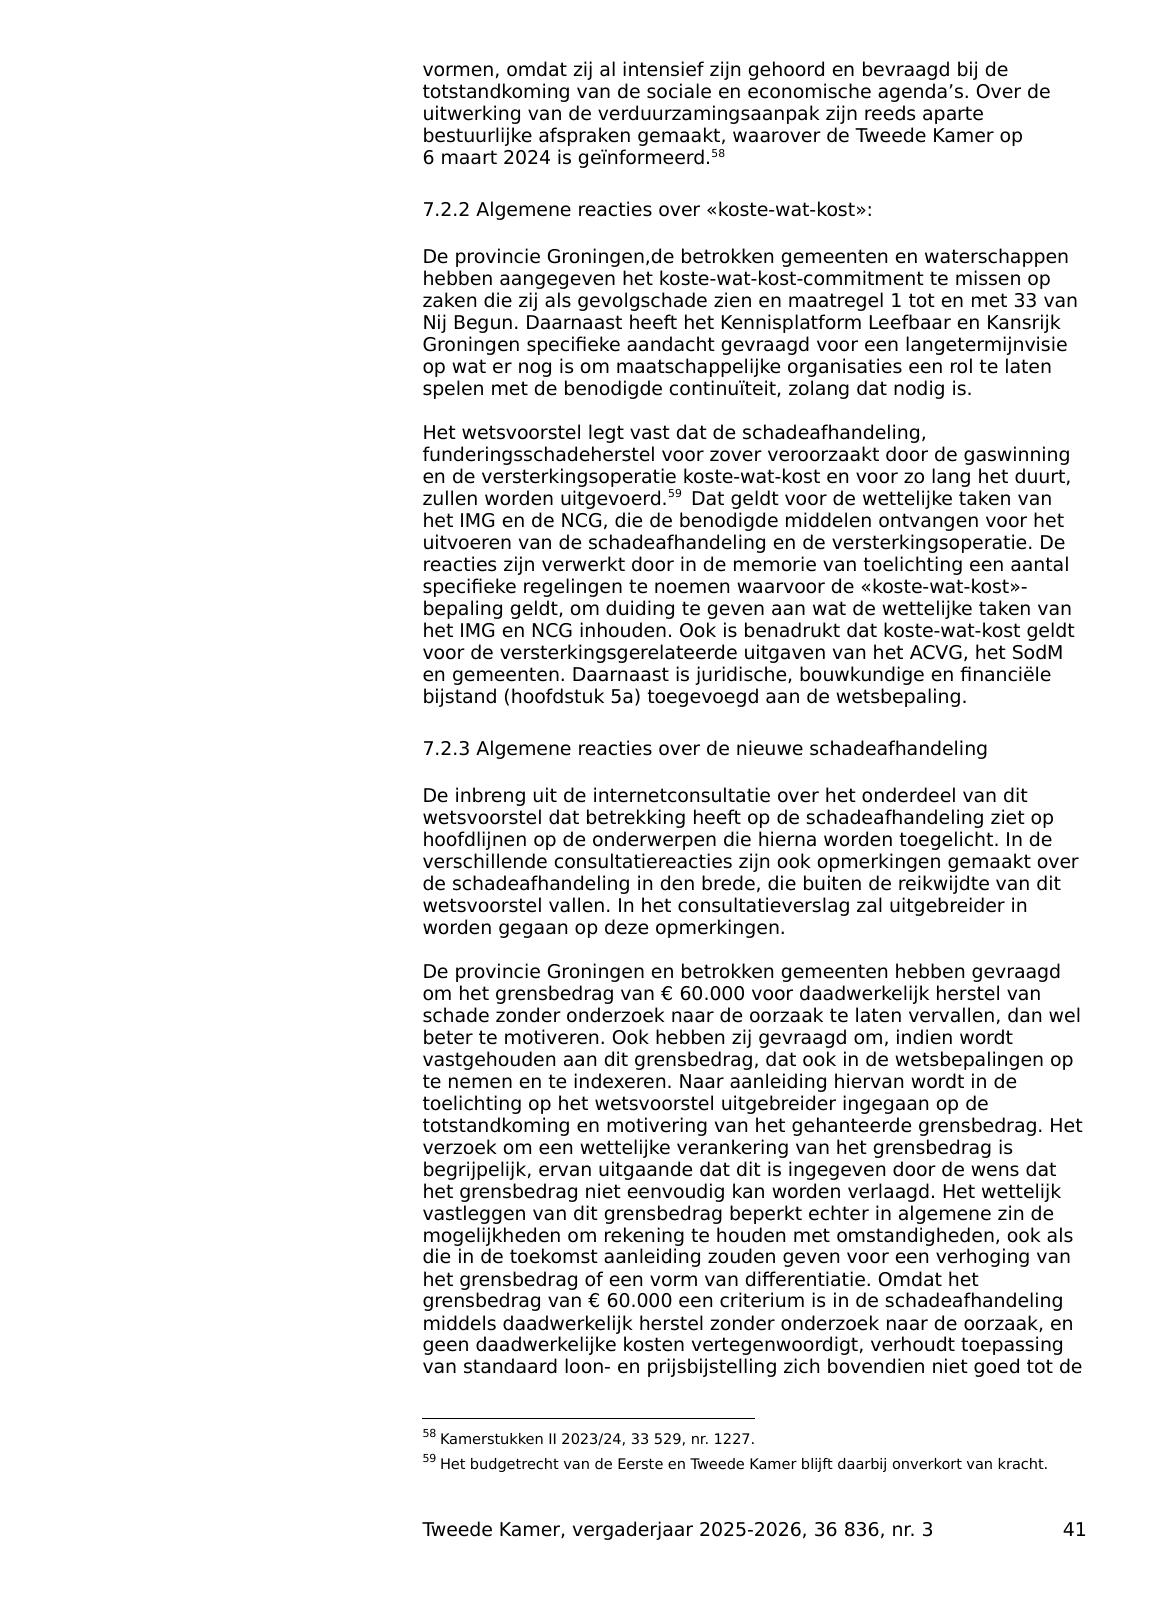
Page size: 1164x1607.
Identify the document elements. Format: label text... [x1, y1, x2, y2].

text De provincie Groningen,de betrokken gemeenten en waterschappen hebben aangegeven het koste-wat-kost-commitment te missen op zaken die zij als gevolgschade zien en maatregel 1 tot en met 33 van Nij Begun. Daarnaast heeft het Kennisplatform Leefbaar en Kansrijk Groningen specifieke aandacht gevraagd voor een langetermijnvisie op wat er nog is om maatschappelijke organisaties een rol te laten spelen met de benodigde continuïteit, zolang dat nodig is. [422, 246, 1087, 400]
subtitle 7.2.3 Algemene reacties over de nieuwe schadeafhandeling [422, 738, 1087, 760]
text De inbreng uit de internetconsultatie over het onderdeel van dit wetsvoorstel dat betrekking heeft op de schadeafhandeling ziet op hoofdlijnen op de onderwerpen die hierna worden toegelicht. In de verschillende consultatiereacties zijn ook opmerkingen gemaakt over de schadeafhandeling in den brede, die buiten de reikwijdte van dit wetsvoorstel vallen. In het consultatieverslag zal uitgebreider in worden gegaan op deze opmerkingen. [422, 785, 1087, 938]
text Kamerstukken II 2023/24, 33 529, nr. 1227. [422, 1427, 1087, 1449]
text vormen, omdat zij al intensief zijn gehoord en bevraagd bij de totstandkoming van de sociale en economische agenda’s. Over de uitwerking van de verduurzamingsaanpak zijn reeds aparte bestuurlijke afspraken gemaakt, waarover de Tweede Kamer op 6 maart 2024 is geïnformeerd. [422, 59, 1087, 169]
text Het wetsvoorstel legt vast dat de schadeafhandeling, funderingsschadeherstel voor zover veroorzaakt door de gaswinning en de versterkingsoperatie koste-wat-kost en voor zo lang het duurt, zullen worden uitgevoerd. Dat geldt voor de wettelijke taken van het IMG en de NCG, die de benodigde middelen ontvangen voor het uitvoeren van de schadeafhandeling en de versterkingsoperatie. De reacties zijn verwerkt door in de memorie van toelichting een aantal specifieke regelingen te noemen waarvoor de «koste-wat-kost»-bepaling geldt, om duiding te geven aan wat de wettelijke taken van het IMG en NCG inhouden. Ook is benadrukt dat koste-wat-kost geldt voor de versterkingsgerelateerde uitgaven van het ACVG, het SodM en gemeenten. Daarnaast is juridische, bouwkundige en financiële bijstand (hoofdstuk 5a) toegevoegd aan de wetsbepaling. [422, 422, 1087, 708]
text Het budgetrecht van de Eerste en Tweede Kamer blijft daarbij onverkort van kracht. [422, 1452, 1087, 1474]
text De provincie Groningen en betrokken gemeenten hebben gevraagd om het grensbedrag van € 60.000 voor daadwerkelijk herstel van schade zonder onderzoek naar de oorzaak te laten vervallen, dan wel beter te motiveren. Ook hebben zij gevraagd om, indien wordt vastgehouden aan dit grensbedrag, dat ook in de wetsbepalingen op te nemen en te indexeren. Naar aanleiding hiervan wordt in de toelichting op het wetsvoorstel uitgebreider ingegaan op de totstandkoming en motivering van het gehanteerde grensbedrag. Het verzoek om een wettelijke verankering van het grensbedrag is begrijpelijk, ervan uitgaande dat dit is ingegeven door de wens dat het grensbedrag niet eenvoudig kan worden verlaagd. Het wettelijk vastleggen van dit grensbedrag beperkt echter in algemene zin de mogelijkheden om rekening te houden met omstandigheden, ook als die in de toekomst aanleiding zouden geven voor een verhoging van het grensbedrag of een vorm van differentiatie. Omdat het grensbedrag van € 60.000 een criterium is in de schadeafhandeling middels daadwerkelijk herstel zonder onderzoek naar de oorzaak, en geen daadwerkelijke kosten vertegenwoordigt, verhoudt toepassing van standaard loon- en prijsbijstelling zich bovendien niet goed tot de [422, 961, 1087, 1378]
subtitle 7.2.2 Algemene reacties over «koste-wat-kost»: [422, 199, 1087, 221]
